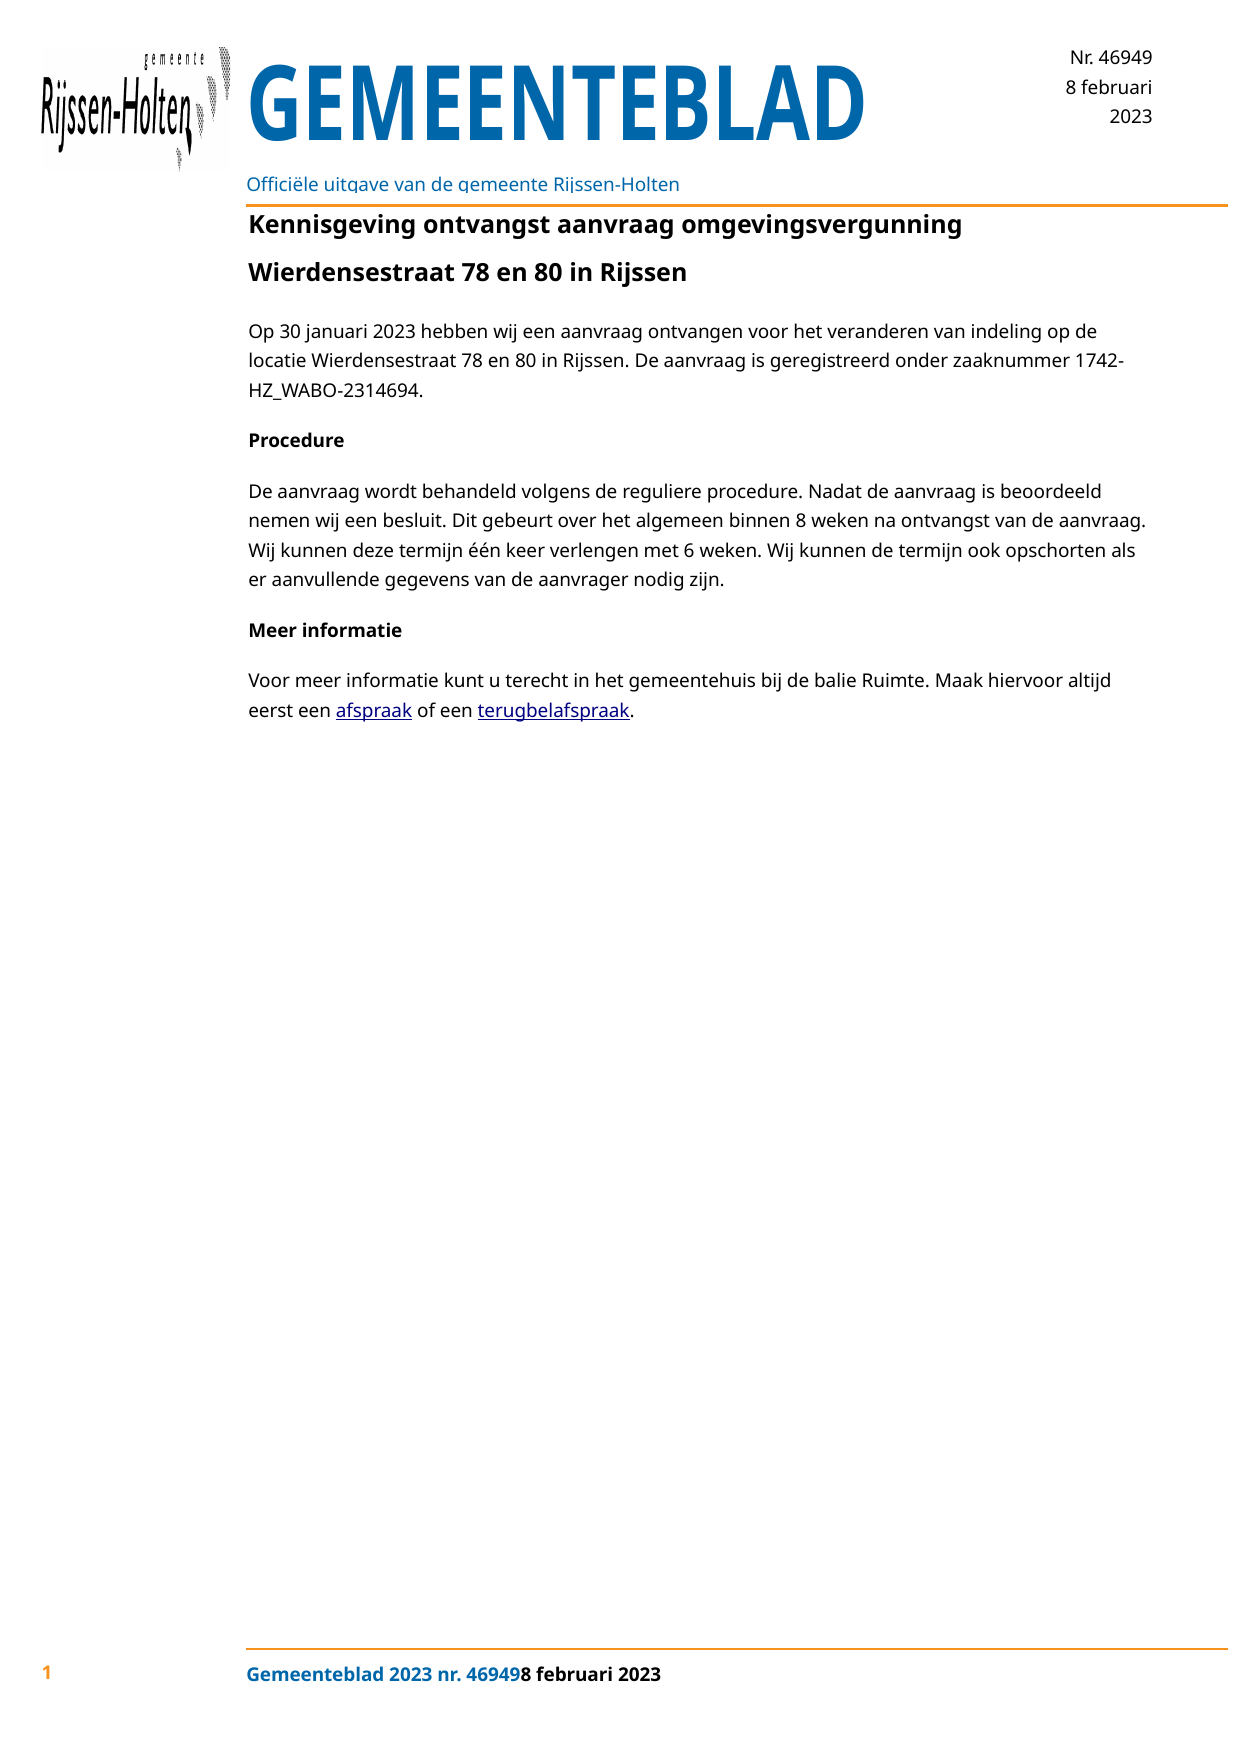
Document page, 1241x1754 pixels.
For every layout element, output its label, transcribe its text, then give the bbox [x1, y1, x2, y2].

text De aanvraag wordt behandeld volgens de reguliere procedure. Nadat de aanvraag is beoordeeld nemen wij een besluit. Dit gebeurt over het algemeen binnen 8 weken na ontvangst van de aanvraag. Wij kunnen deze termijn één keer verlengen met 6 weken. Wij kunnen de termijn ook opschorten als er aanvullende gegevens van de aanvrager nodig zijn. [248, 478, 1152, 592]
text Procedure [248, 427, 1152, 453]
text Op 30 januari 2023 hebben wij een aanvraag ontvangen voor het veranderen van indeling op de locatie Wierdensestraat 78 en 80 in Rijssen. De aanvraag is geregistreerd onder zaaknummer 1742-HZ_WABO-2314694. [248, 318, 1152, 403]
text Kennisgeving ontvangst aanvraag omgevingsvergunning Wierdensestraat 78 en 80 in Rijssen [248, 207, 1152, 288]
text Voor meer informatie kunt u terecht in het gemeentehuis bij de balie Ruimte. Maak hiervoor altijd eerst een afspraak of een terugbelafspraak. [248, 667, 1152, 723]
text Meer informatie [248, 617, 1152, 643]
picture [41, 47, 231, 172]
